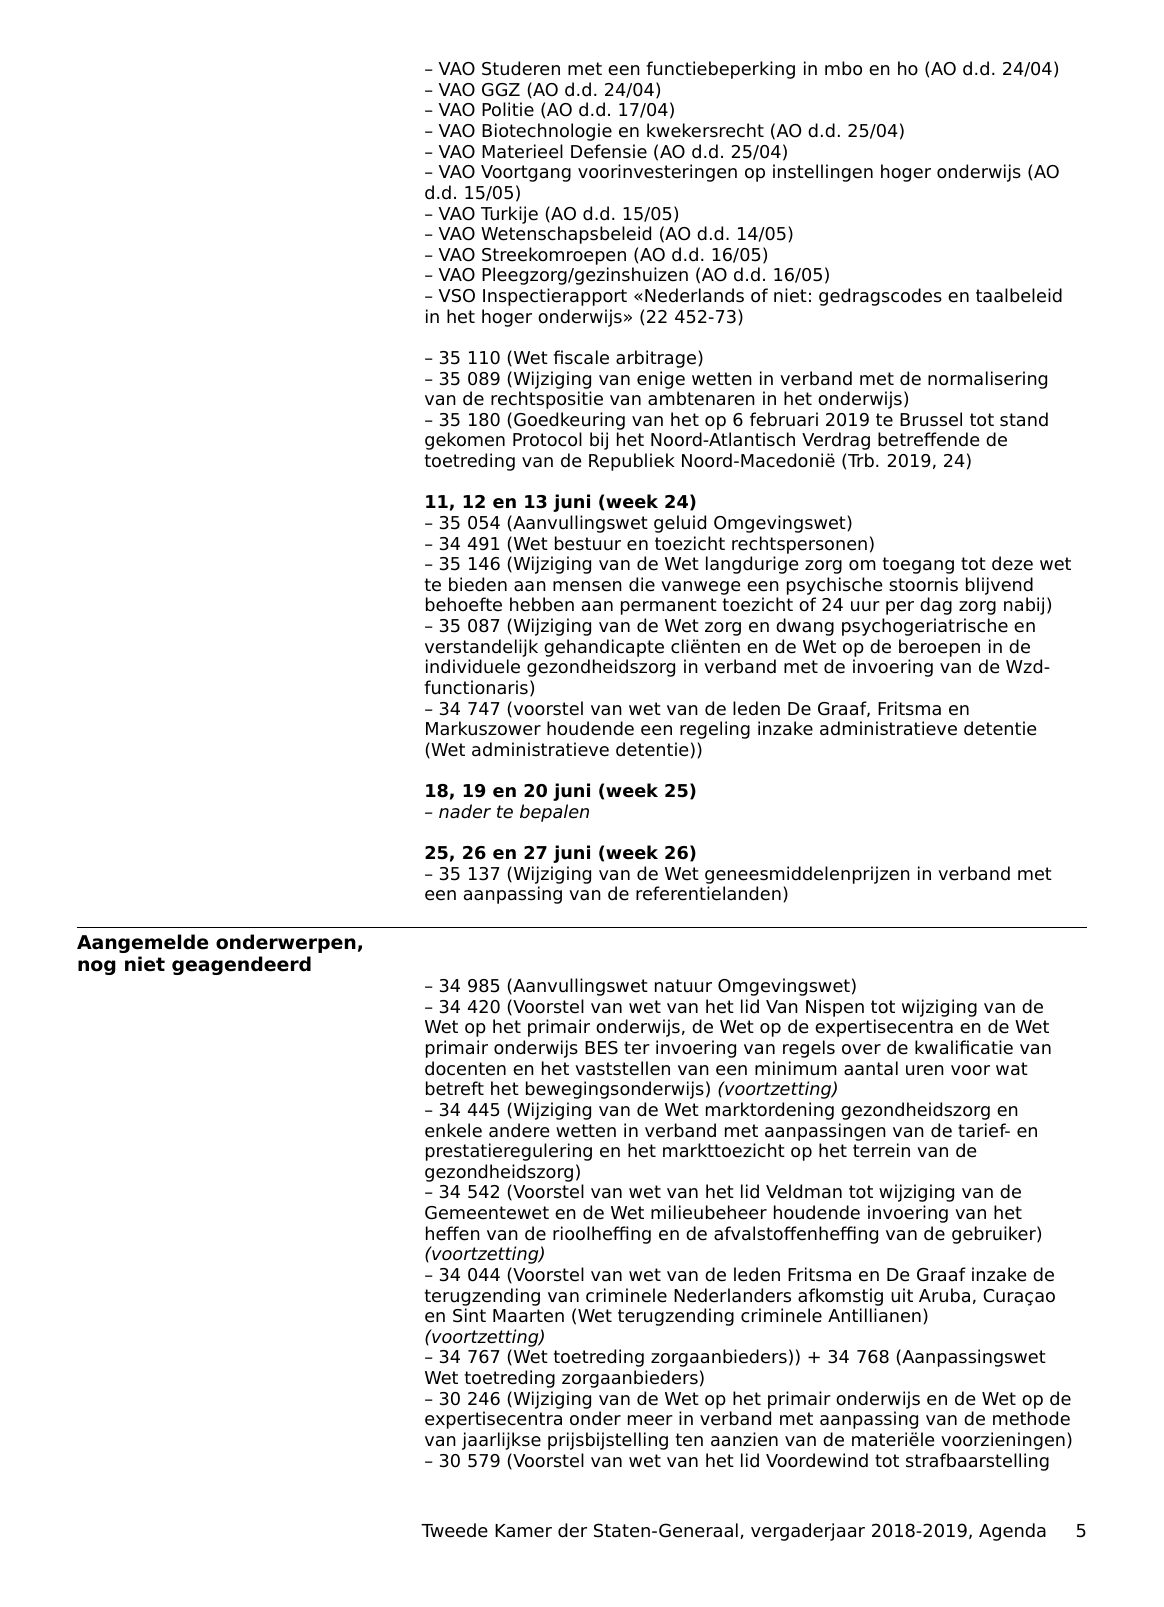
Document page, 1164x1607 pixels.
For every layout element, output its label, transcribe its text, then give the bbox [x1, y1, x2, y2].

table_cell [418, 760, 1087, 781]
table_cell [77, 699, 401, 760]
table_cell [418, 822, 1087, 843]
table_cell [401, 781, 418, 802]
table_cell – VAO Politie (AO d.d. 17/04) [418, 100, 1087, 121]
table_cell [401, 121, 418, 142]
table_cell [401, 59, 418, 80]
table_cell [401, 1389, 418, 1451]
table_cell [401, 822, 418, 843]
table_cell – 34 445 (Wijziging van de Wet marktordening gezondheidszorg en enkele andere wetten in verband met aanpassingen van de tarief- en prestatieregulering en het markttoezicht op het terrein van de gezondheidszorg) [418, 1100, 1087, 1182]
table_cell [401, 864, 418, 905]
table_cell [418, 472, 1087, 492]
table_cell – 35 087 (Wijziging van de Wet zorg en dwang psychogeriatrische en verstandelijk gehandicapte cliënten en de Wet op de beroepen in de individuele gezondheidszorg in verband met de invoering van de Wzd-functionaris) [418, 616, 1087, 698]
table_cell [77, 513, 401, 533]
table_cell – 35 137 (Wijziging van de Wet geneesmiddelenprijzen in verband met een aanpassing van de referentielanden) [418, 864, 1087, 905]
table_cell [77, 327, 401, 348]
table_cell – 35 110 (Wet fiscale arbitrage) [418, 348, 1087, 368]
table_cell 11, 12 en 13 juni (week 24) [418, 492, 1087, 513]
table_cell [77, 204, 401, 224]
table_cell [401, 224, 418, 245]
table_cell [401, 80, 418, 100]
table_cell [77, 554, 401, 616]
table_cell – 30 246 (Wijziging van de Wet op het primair onderwijs en de Wet op de expertisecentra onder meer in verband met aanpassing van de methode van jaarlijkse prijsbijstelling ten aanzien van de materiële voorzieningen) [418, 1389, 1087, 1451]
table_cell [401, 1183, 418, 1265]
table_cell [77, 286, 401, 327]
table_cell [401, 327, 418, 348]
table_cell [77, 121, 401, 142]
table_cell [401, 802, 418, 822]
table_cell [401, 472, 418, 492]
table_cell – VAO Studeren met een functiebeperking in mbo en ho (AO d.d. 24/04) [418, 59, 1087, 80]
table_cell – 34 491 (Wet bestuur en toezicht rechtspersonen) [418, 534, 1087, 554]
table_cell [77, 802, 401, 822]
table_cell – VAO Pleegzorg/gezinshuizen (AO d.d. 16/05) [418, 265, 1087, 286]
table_cell [401, 997, 418, 1100]
table_cell [77, 410, 401, 472]
table_cell [77, 162, 401, 203]
table_cell [401, 699, 418, 760]
table_cell [77, 472, 401, 492]
table_cell [401, 100, 418, 121]
table_cell – 34 044 (Voorstel van wet van de leden Fritsma en De Graaf inzake de terugzending van criminele Nederlanders afkomstig uit Aruba, Curaçao en Sint Maarten (Wet terugzending criminele Antillianen) [418, 1265, 1087, 1327]
table_cell [77, 822, 401, 843]
table_cell [77, 348, 401, 368]
table_cell [401, 369, 418, 410]
table_cell [77, 1265, 401, 1327]
table_cell [77, 1183, 401, 1265]
table_cell – VAO Voortgang voorinvesteringen op instellingen hoger onderwijs (AO d.d. 15/05) [418, 162, 1087, 203]
table_cell – 34 747 (voorstel van wet van de leden De Graaf, Fritsma en Markuszower houdende een regeling inzake administratieve detentie (Wet administratieve detentie)) [418, 699, 1087, 760]
table_cell [401, 534, 418, 554]
table_cell 25, 26 en 27 juni (week 26) [418, 843, 1087, 863]
table_cell [401, 492, 418, 513]
table_cell [401, 265, 418, 286]
table_cell [77, 142, 401, 162]
table_cell – VAO Materieel Defensie (AO d.d. 25/04) [418, 142, 1087, 162]
table_cell [77, 59, 401, 80]
table_cell [401, 1451, 418, 1471]
table_cell [77, 80, 401, 100]
table_cell [401, 1348, 418, 1389]
table_cell [401, 760, 418, 781]
table_cell [77, 760, 401, 781]
table_cell [401, 554, 418, 616]
table_cell [77, 1100, 401, 1182]
table_cell – 35 054 (Aanvullingswet geluid Omgevingswet) [418, 513, 1087, 533]
table_cell – VAO Wetenschapsbeleid (AO d.d. 14/05) [418, 224, 1087, 245]
table_cell [401, 843, 418, 863]
table_cell [77, 369, 401, 410]
table_cell [77, 843, 401, 863]
table_cell [418, 327, 1087, 348]
table_cell [401, 513, 418, 533]
table_cell [401, 245, 418, 265]
table_cell [77, 1451, 401, 1471]
table_cell [77, 1327, 401, 1347]
table_cell – 34 420 (Voorstel van wet van het lid Van Nispen tot wijziging van de Wet op het primair onderwijs, de Wet op de expertisecentra en de Wet primair onderwijs BES ter invoering van regels over de kwalificatie van docenten en het vaststellen van een minimum aantal uren voor wat betreft het bewegingsonderwijs) (voortzetting) [418, 997, 1087, 1100]
table_cell [401, 142, 418, 162]
table_cell [77, 976, 401, 997]
table_cell 18, 19 en 20 juni (week 25) [418, 781, 1087, 802]
table_header [418, 928, 1087, 976]
table_cell – VSO Inspectierapport «Nederlands of niet: gedragscodes en taalbeleid in het hoger onderwijs» (22 452-73) [418, 286, 1087, 327]
table_cell [77, 534, 401, 554]
table_cell – VAO Turkije (AO d.d. 15/05) [418, 204, 1087, 224]
table_cell [77, 864, 401, 905]
table_cell [401, 1265, 418, 1327]
table_cell – VAO Streekomroepen (AO d.d. 16/05) [418, 245, 1087, 265]
table_cell [401, 286, 418, 327]
table_cell – 30 579 (Voorstel van wet van het lid Voordewind tot strafbaarstelling [418, 1451, 1087, 1471]
table_cell – 34 542 (Voorstel van wet van het lid Veldman tot wijziging van de Gemeentewet en de Wet milieubeheer houdende invoering van het heffen van de rioolheffing en de afvalstoffenheffing van de gebruiker) (voortzetting) [418, 1183, 1087, 1265]
table_cell [401, 204, 418, 224]
table_cell [77, 1348, 401, 1389]
table_cell [401, 1327, 418, 1347]
table_cell – nader te bepalen [418, 802, 1087, 822]
table_header [401, 928, 418, 976]
table_cell – 34 767 (Wet toetreding zorgaanbieders)) + 34 768 (Aanpassingswet Wet toetreding zorgaanbieders) [418, 1348, 1087, 1389]
table_cell [401, 976, 418, 997]
table_cell [401, 616, 418, 698]
table_cell – VAO Biotechnologie en kwekersrecht (AO d.d. 25/04) [418, 121, 1087, 142]
table_cell [77, 100, 401, 121]
table_cell [77, 1389, 401, 1451]
table_cell – 35 146 (Wijziging van de Wet langdurige zorg om toegang tot deze wet te bieden aan mensen die vanwege een psychische stoornis blijvend behoefte hebben aan permanent toezicht of 24 uur per dag zorg nabij) [418, 554, 1087, 616]
table_cell – 35 180 (Goedkeuring van het op 6 februari 2019 te Brussel tot stand gekomen Protocol bij het Noord-Atlantisch Verdrag betreffende de toetreding van de Republiek Noord-Macedonië (Trb. 2019, 24) [418, 410, 1087, 472]
table_cell [77, 224, 401, 245]
table_cell [77, 616, 401, 698]
table_cell [401, 162, 418, 203]
table_cell [77, 265, 401, 286]
table_cell [77, 781, 401, 802]
table_cell – 35 089 (Wijziging van enige wetten in verband met de normalisering van de rechtspositie van ambtenaren in het onderwijs) [418, 369, 1087, 410]
table_cell [401, 410, 418, 472]
table_cell (voortzetting) [418, 1327, 1087, 1347]
table_cell [401, 348, 418, 368]
table_cell [401, 1100, 418, 1182]
table_cell [77, 492, 401, 513]
table_cell [77, 997, 401, 1100]
table_cell [77, 245, 401, 265]
table_cell – VAO GGZ (AO d.d. 24/04) [418, 80, 1087, 100]
table_header Aangemelde onderwerpen, nog niet geagendeerd [77, 928, 401, 976]
table_cell – 34 985 (Aanvullingswet natuur Omgevingswet) [418, 976, 1087, 997]
